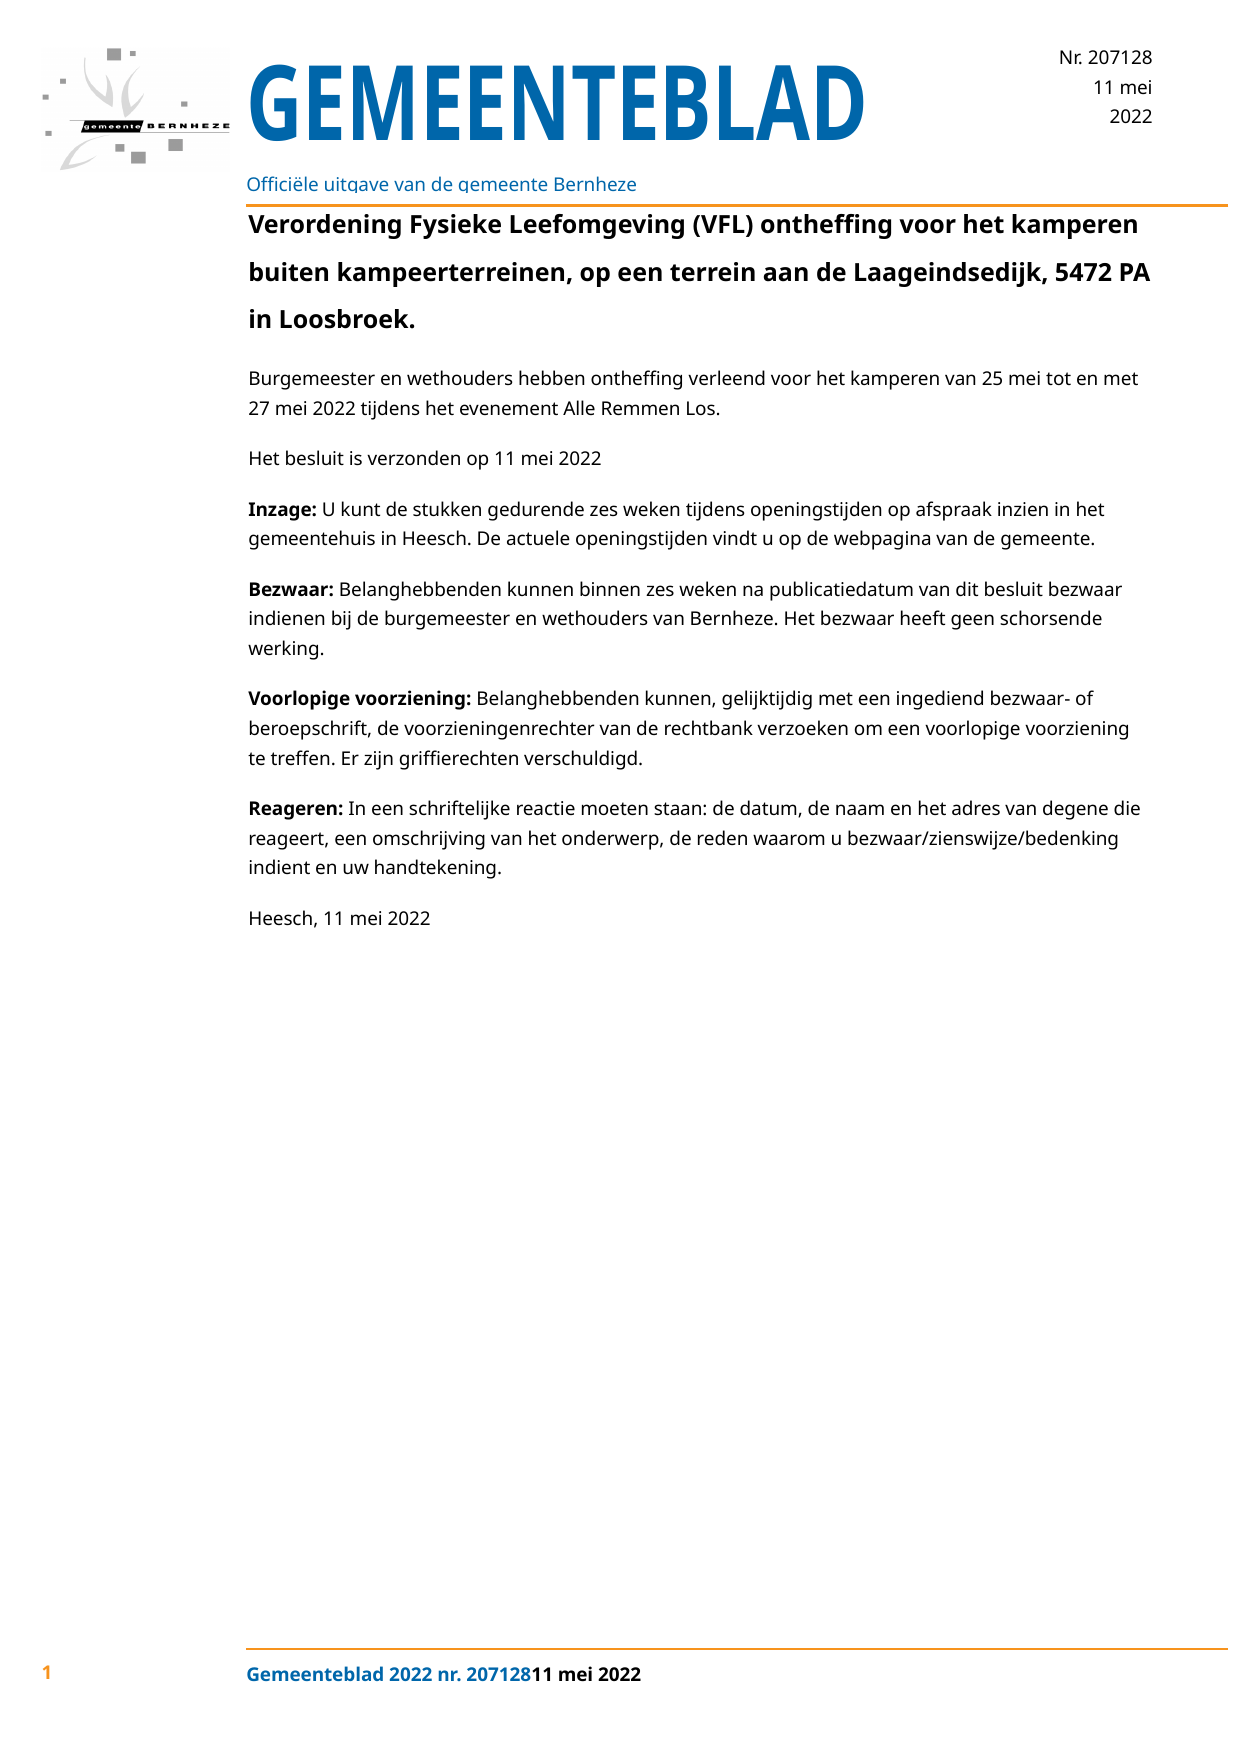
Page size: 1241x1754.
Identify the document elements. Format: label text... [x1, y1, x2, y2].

text Reageren: In een schriftelijke reactie moeten staan: de datum, de naam en het adres van degene die reageert, een omschrijving van het onderwerp, de reden waarom u bezwaar/zienswijze/bedenking indient en uw handtekening. [248, 795, 1152, 880]
text Inzage: U kunt de stukken gedurende zes weken tijdens openingstijden op afspraak inzien in het gemeentehuis in Heesch. De actuele openingstijden vindt u op de webpagina van de gemeente. [248, 496, 1152, 551]
text Voorlopige voorziening: Belanghebbenden kunnen, gelijktijdig met een ingediend bezwaar- of beroepschrift, de voorzieningenrechter van de rechtbank verzoeken om een voorlopige voorziening te treffen. Er zijn griffierechten verschuldigd. [248, 686, 1152, 770]
text Bezwaar: Belanghebbenden kunnen binnen zes weken na publicatiedatum van dit besluit bezwaar indienen bij de burgemeester en wethouders van Bernheze. Het bezwaar heeft geen schorsende werking. [248, 576, 1152, 661]
picture [41, 47, 231, 172]
text Heesch, 11 mei 2022 [248, 905, 1152, 930]
text Burgemeester en wethouders hebben ontheffing verleend voor het kamperen van 25 mei tot en met 27 mei 2022 tijdens het evenement Alle Remmen Los. [248, 366, 1152, 421]
text Verordening Fysieke Leefomgeving (VFL) ontheffing voor het kamperen buiten kampeerterreinen, op een terrein aan de Laageindsedijk, 5472 PA in Loosbroek. [248, 207, 1152, 336]
text Het besluit is verzonden op 11 mei 2022 [248, 446, 1152, 471]
